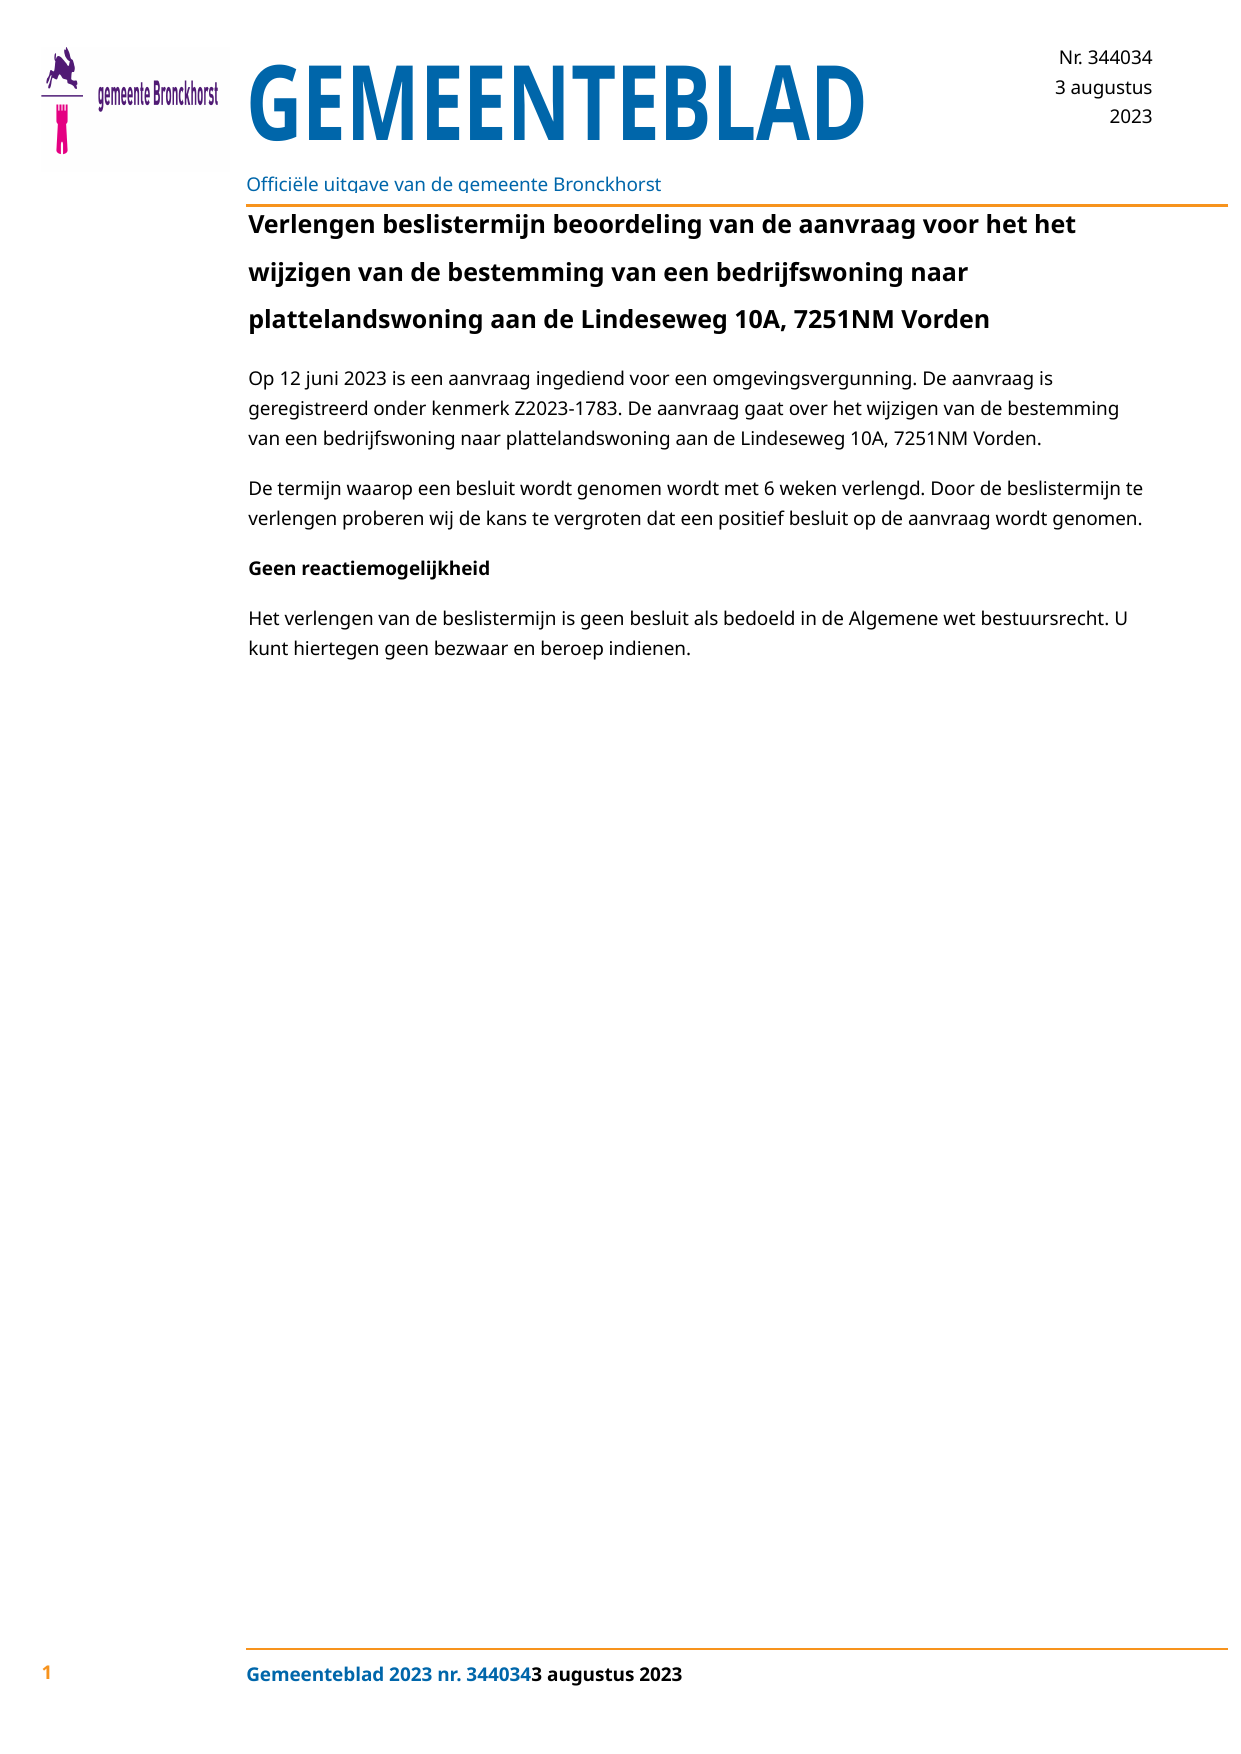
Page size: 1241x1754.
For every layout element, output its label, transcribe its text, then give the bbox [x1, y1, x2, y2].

text Verlengen beslistermijn beoordeling van de aanvraag voor het het wijzigen van de bestemming van een bedrijfswoning naar plattelandswoning aan de Lindeseweg 10A, 7251NM Vorden [248, 207, 1152, 336]
text Geen reactiemogelijkheid [248, 555, 1152, 581]
text Op 12 juni 2023 is een aanvraag ingediend voor een omgevingsvergunning. De aanvraag is geregistreerd onder kenmerk Z2023-1783. De aanvraag gaat over het wijzigen van de bestemming van een bedrijfswoning naar plattelandswoning aan de Lindeseweg 10A, 7251NM Vorden. [248, 366, 1152, 450]
text Het verlengen van de beslistermijn is geen besluit als bedoeld in de Algemene wet bestuursrecht. U kunt hiertegen geen bezwaar en beroep indienen. [248, 606, 1152, 661]
picture [41, 47, 231, 172]
text De termijn waarop een besluit wordt genomen wordt met 6 weken verlengd. Door de beslistermijn te verlengen proberen wij de kans te vergroten dat een positief besluit op de aanvraag wordt genomen. [248, 475, 1152, 530]
